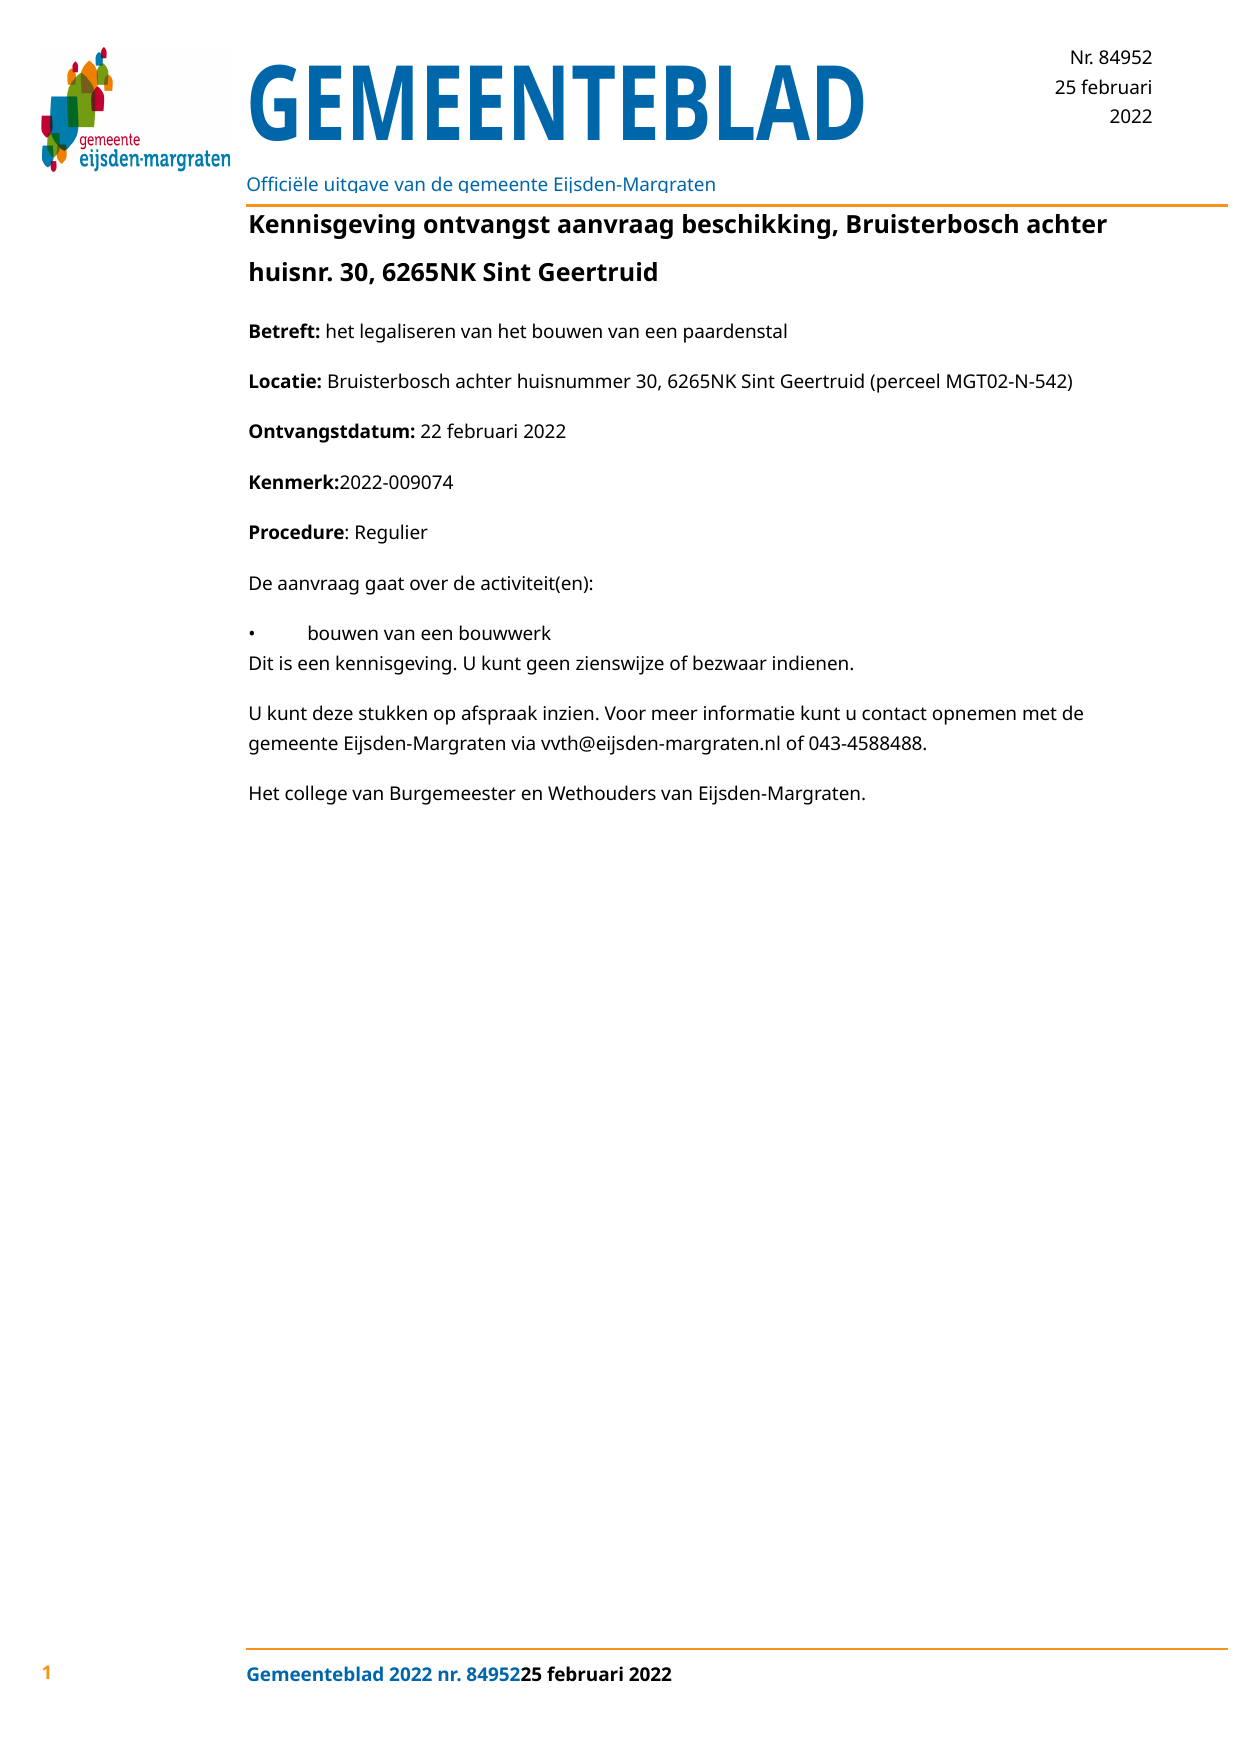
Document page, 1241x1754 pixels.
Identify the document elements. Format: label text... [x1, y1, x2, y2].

text Kennisgeving ontvangst aanvraag beschikking, Bruisterbosch achter huisnr. 30, 6265NK Sint Geertruid [248, 207, 1152, 288]
text Betreft: het legaliseren van het bouwen van een paardenstal [248, 318, 1152, 344]
text Ontvangstdatum: 22 februari 2022 [248, 419, 1152, 444]
text Dit is een kennisgeving. U kunt geen zienswijze of bezwaar indienen. [248, 650, 1152, 676]
text Locatie: Bruisterbosch achter huisnummer 30, 6265NK Sint Geertruid (perceel MGT02-N-542) [248, 368, 1152, 394]
text Procedure: Regulier [248, 519, 1152, 545]
text De aanvraag gaat over de activiteit(en): [248, 570, 1152, 596]
text Kenmerk:2022-009074 [248, 469, 1152, 495]
text U kunt deze stukken op afspraak inzien. Voor meer informatie kunt u contact opnemen met de gemeente Eijsden-Margraten via vvth@eijsden-margraten.nl of 043-4588488. [248, 700, 1152, 756]
list bouwen van een bouwwerk [248, 620, 1152, 646]
picture [41, 47, 231, 172]
text Het college van Burgemeester en Wethouders van Eijsden-Margraten. [248, 780, 1152, 806]
